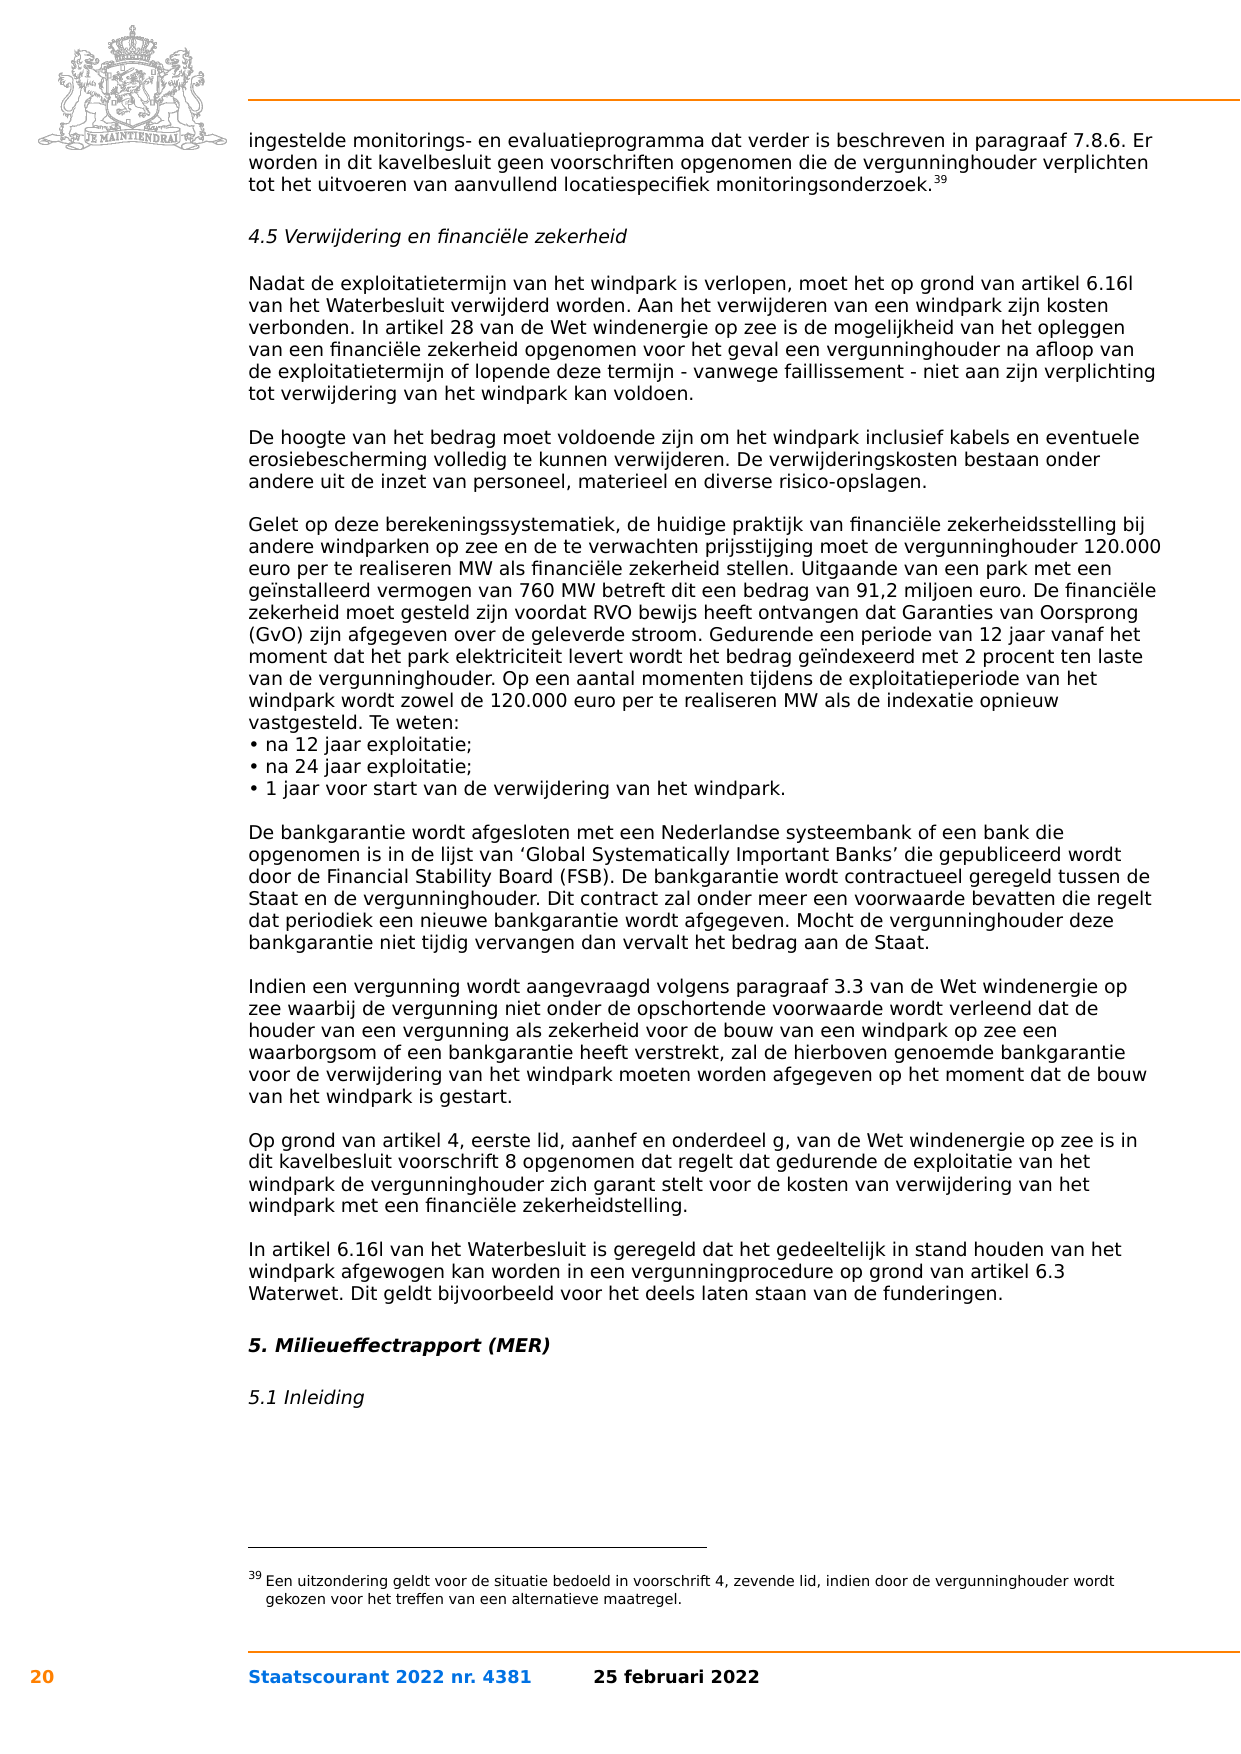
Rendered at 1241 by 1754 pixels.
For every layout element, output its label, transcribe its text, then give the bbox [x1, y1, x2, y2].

text • 1 jaar voor start van de verwijdering van het windpark. [248, 778, 1163, 800]
subtitle 4.5 Verwijdering en financiële zekerheid [248, 226, 1163, 248]
text Gelet op deze berekeningssystematiek, de huidige praktijk van financiële zekerheidsstelling bij andere windparken op zee en de te verwachten prijsstijging moet de vergunninghouder 120.000 euro per te realiseren MW als financiële zekerheid stellen. Uitgaande van een park met een geïnstalleerd vermogen van 760 MW betreft dit een bedrag van 91,2 miljoen euro. De financiële zekerheid moet gesteld zijn voordat RVO bewijs heeft ontvangen dat Garanties van Oorsprong (GvO) zijn afgegeven over de geleverde stroom. Gedurende een periode van 12 jaar vanaf het moment dat het park elektriciteit levert wordt het bedrag geïndexeerd met 2 procent ten laste van de vergunninghouder. Op een aantal momenten tijdens de exploitatieperiode van het windpark wordt zowel de 120.000 euro per te realiseren MW als de indexatie opnieuw vastgesteld. Te weten: [248, 514, 1163, 734]
text De hoogte van het bedrag moet voldoende zijn om het windpark inclusief kabels en eventuele erosiebescherming volledig te kunnen verwijderen. De verwijderingskosten bestaan onder andere uit de inzet van personeel, materieel en diverse risico-opslagen. [248, 427, 1163, 492]
text • na 24 jaar exploitatie; [248, 756, 1163, 778]
text • na 12 jaar exploitatie; [248, 734, 1163, 756]
text Op grond van artikel 4, eerste lid, aanhef en onderdeel g, van de Wet windenergie op zee is in dit kavelbesluit voorschrift 8 opgenomen dat regelt dat gedurende de exploitatie van het windpark de vergunninghouder zich garant stelt voor de kosten van verwijdering van het windpark met een financiële zekerheidstelling. [248, 1129, 1163, 1217]
text Nadat de exploitatietermijn van het windpark is verlopen, moet het op grond van artikel 6.16l van het Waterbesluit verwijderd worden. Aan het verwijderen van een windpark zijn kosten verbonden. In artikel 28 van de Wet windenergie op zee is de mogelijkheid van het opleggen van een financiële zekerheid opgenomen voor het geval een vergunninghouder na afloop van de exploitatietermijn of lopende deze termijn - vanwege faillissement - niet aan zijn verplichting tot verwijdering van het windpark kan voldoen. [248, 273, 1163, 405]
subtitle 5. Milieueffectrapport (MER) [248, 1335, 1163, 1357]
subtitle 5.1 Inleiding [248, 1387, 1163, 1409]
picture [38, 25, 227, 150]
text Een uitzondering geldt voor de situatie bedoeld in voorschrift 4, zevende lid, indien door de vergunninghouder wordt gekozen voor het treffen van een alternatieve maatregel. [248, 1569, 1163, 1608]
text Indien een vergunning wordt aangevraagd volgens paragraaf 3.3 van de Wet windenergie op zee waarbij de vergunning niet onder de opschortende voorwaarde wordt verleend dat de houder van een vergunning als zekerheid voor de bouw van een windpark op zee een waarborgsom of een bankgarantie heeft verstrekt, zal de hierboven genoemde bankgarantie voor de verwijdering van het windpark moeten worden afgegeven op het moment dat de bouw van het windpark is gestart. [248, 976, 1163, 1108]
text In artikel 6.16l van het Waterbesluit is geregeld dat het gedeeltelijk in stand houden van het windpark afgewogen kan worden in een vergunningprocedure op grond van artikel 6.3 Waterwet. Dit geldt bijvoorbeeld voor het deels laten staan van de funderingen. [248, 1239, 1163, 1305]
text De bankgarantie wordt afgesloten met een Nederlandse systeembank of een bank die opgenomen is in de lijst van ‘Global Systematically Important Banks’ die gepubliceerd wordt door de Financial Stability Board (FSB). De bankgarantie wordt contractueel geregeld tussen de Staat en de vergunninghouder. Dit contract zal onder meer een voorwaarde bevatten die regelt dat periodiek een nieuwe bankgarantie wordt afgegeven. Mocht de vergunninghouder deze bankgarantie niet tijdig vervangen dan vervalt het bedrag aan de Staat. [248, 822, 1163, 954]
text ingestelde monitorings- en evaluatieprogramma dat verder is beschreven in paragraaf 7.8.6. Er worden in dit kavelbesluit geen voorschriften opgenomen die de vergunninghouder verplichten tot het uitvoeren van aanvullend locatiespecifiek monitoringsonderzoek. [248, 130, 1163, 196]
